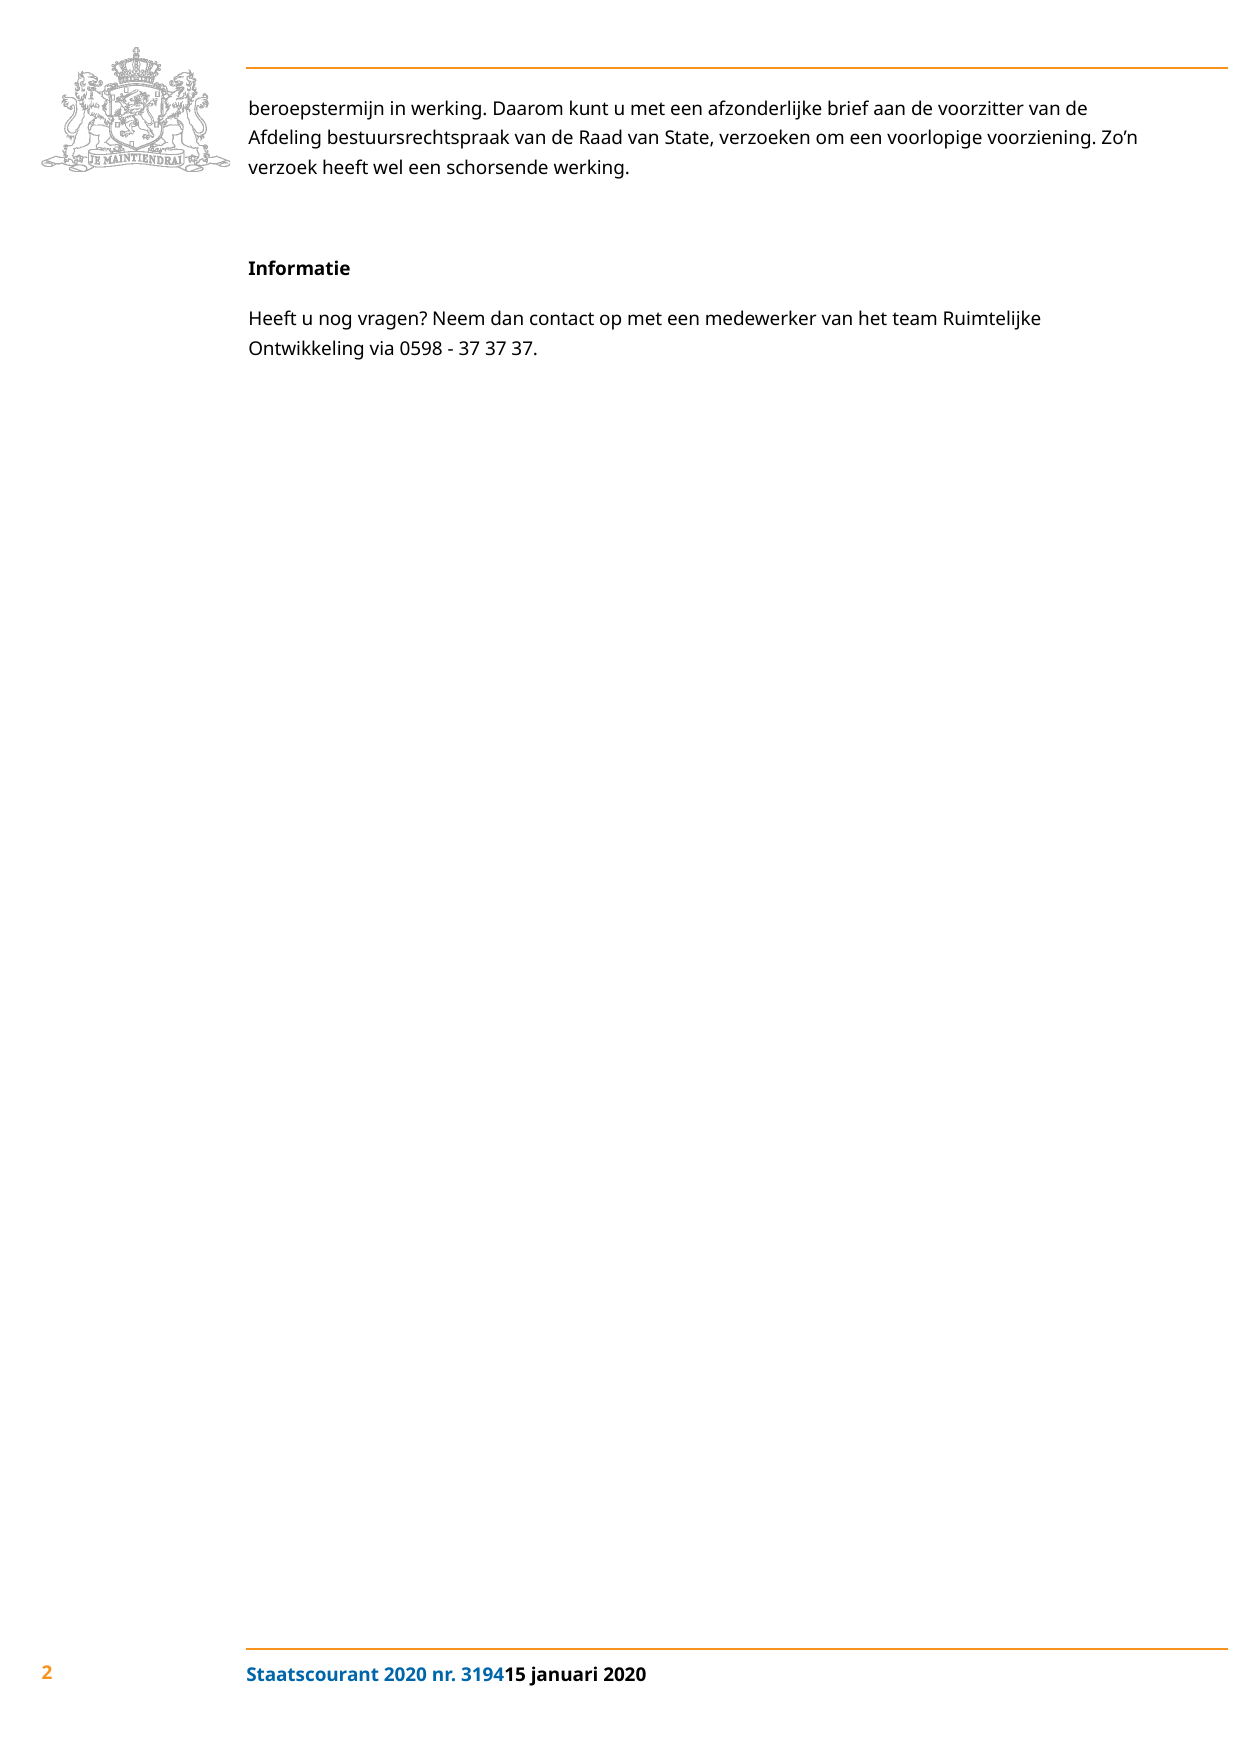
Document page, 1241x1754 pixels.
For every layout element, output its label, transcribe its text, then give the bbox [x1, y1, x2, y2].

picture [41, 47, 231, 172]
text Informatie [248, 255, 1152, 281]
text beroepstermijn in werking. Daarom kunt u met een afzonderlijke brief aan de voorzitter van de Afdeling bestuursrechtspraak van de Raad van State, verzoeken om een voorlopige voorziening. Zo’n verzoek heeft wel een schorsende werking. [248, 95, 1152, 180]
text Heeft u nog vragen? Neem dan contact op met een medewerker van het team Ruimtelijke Ontwikkeling via 0598 - 37 37 37. [248, 305, 1152, 361]
